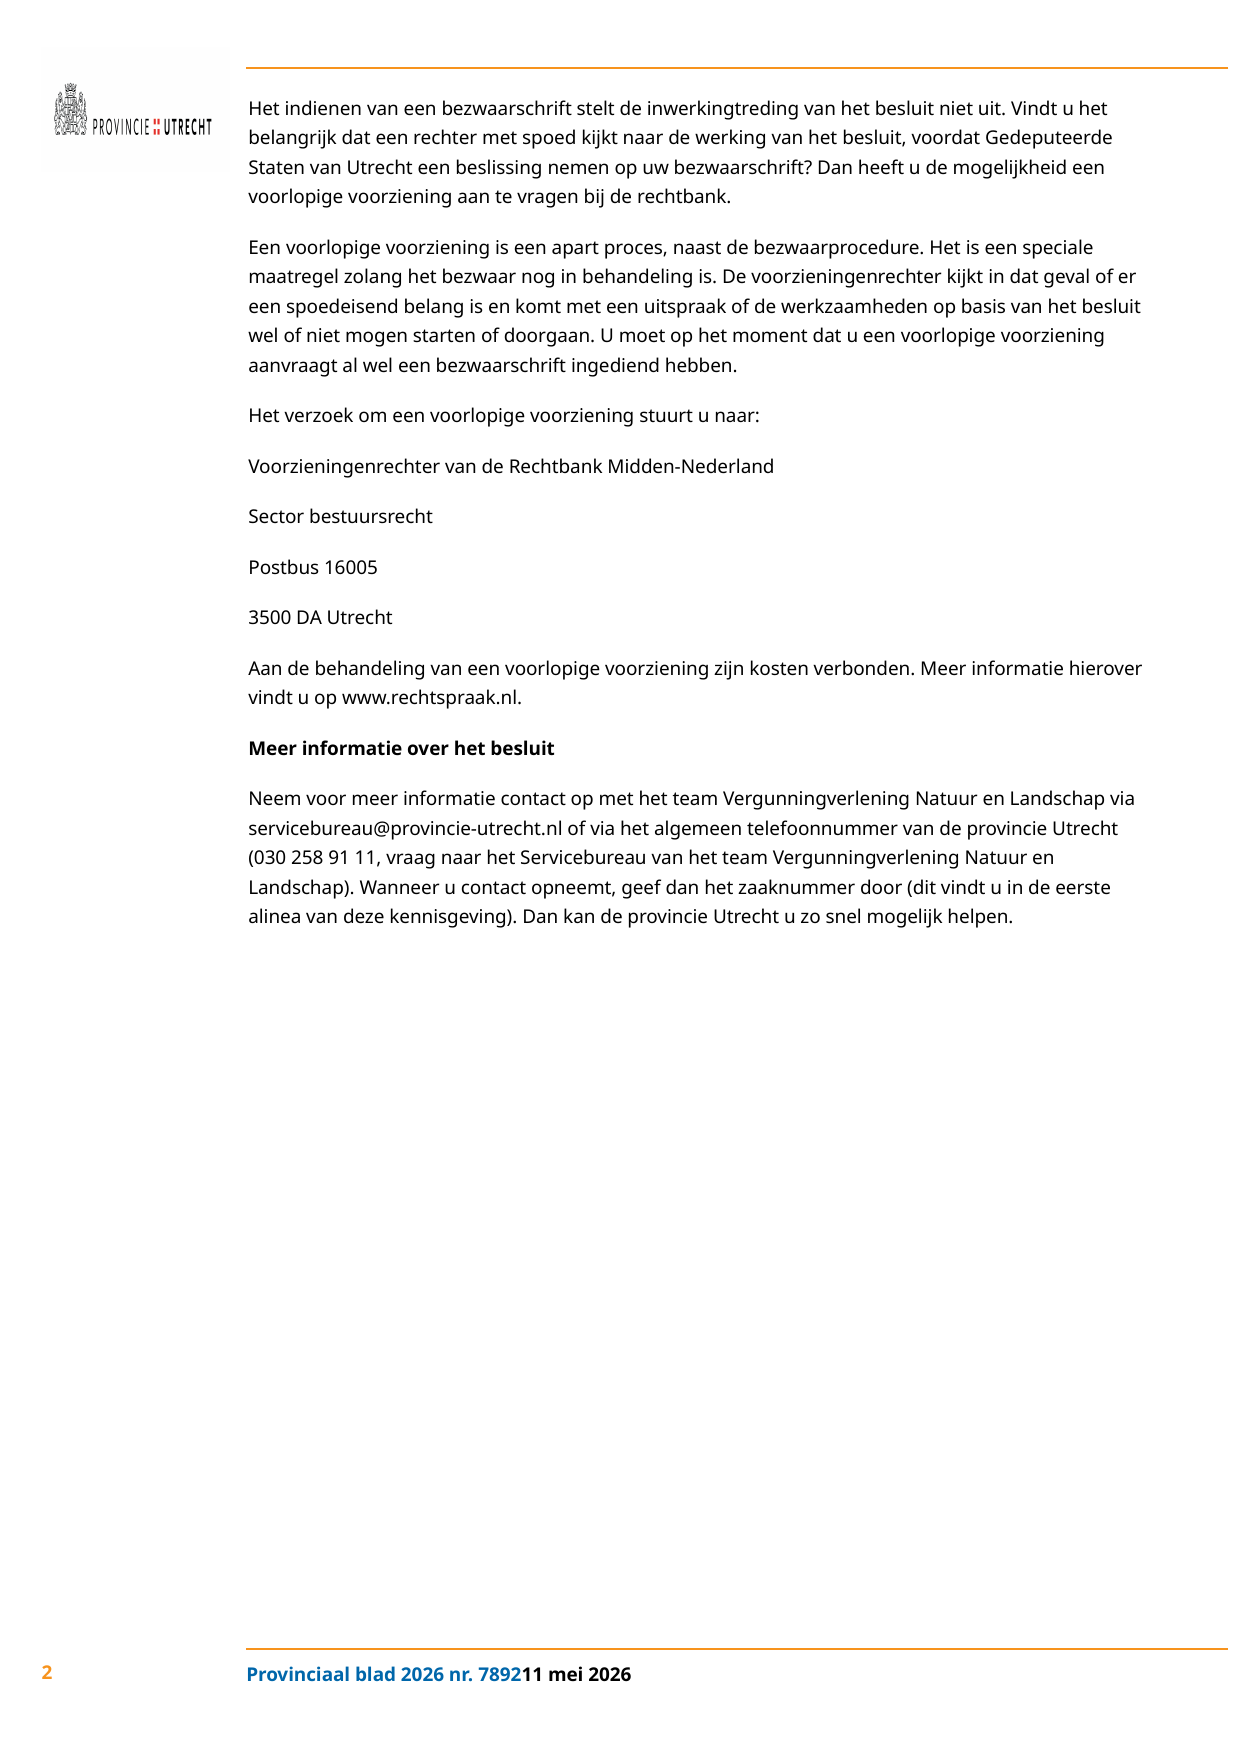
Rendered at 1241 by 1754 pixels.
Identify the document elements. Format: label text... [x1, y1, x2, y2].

text Meer informatie over het besluit [248, 735, 1152, 761]
picture [41, 47, 231, 172]
text Voorzieningenrechter van de Rechtbank Midden-Nederland [248, 453, 1152, 479]
text 3500 DA Utrecht [248, 604, 1152, 630]
text Aan de behandeling van een voorlopige voorziening zijn kosten verbonden. Meer informatie hierover vindt u op www.rechtspraak.nl. [248, 655, 1152, 710]
text Het verzoek om een voorlopige voorziening stuurt u naar: [248, 403, 1152, 428]
text Een voorlopige voorziening is een apart proces, naast de bezwaarprocedure. Het is een speciale maatregel zolang het bezwaar nog in behandeling is. De voorzieningenrechter kijkt in dat geval of er een spoedeisend belang is en komt met een uitspraak of de werkzaamheden op basis van het besluit wel of niet mogen starten of doorgaan. U moet op het moment dat u een voorlopige voorziening aanvraagt al wel een bezwaarschrift ingediend hebben. [248, 234, 1152, 378]
text Neem voor meer informatie contact op met het team Vergunningverlening Natuur en Landschap via servicebureau@provincie-utrecht.nl of via het algemeen telefoonnummer van de provincie Utrecht (030 258 91 11, vraag naar het Servicebureau van het team Vergunningverlening Natuur en Landschap). Wanneer u contact opneemt, geef dan het zaaknummer door (dit vindt u in de eerste alinea van deze kennisgeving). Dan kan de provincie Utrecht u zo snel mogelijk helpen. [248, 785, 1152, 929]
text Het indienen van een bezwaarschrift stelt de inwerkingtreding van het besluit niet uit. Vindt u het belangrijk dat een rechter met spoed kijkt naar de werking van het besluit, voordat Gedeputeerde Staten van Utrecht een beslissing nemen op uw bezwaarschrift? Dan heeft u de mogelijkheid een voorlopige voorziening aan te vragen bij de rechtbank. [248, 95, 1152, 209]
text Sector bestuursrecht [248, 503, 1152, 529]
text Postbus 16005 [248, 554, 1152, 580]
